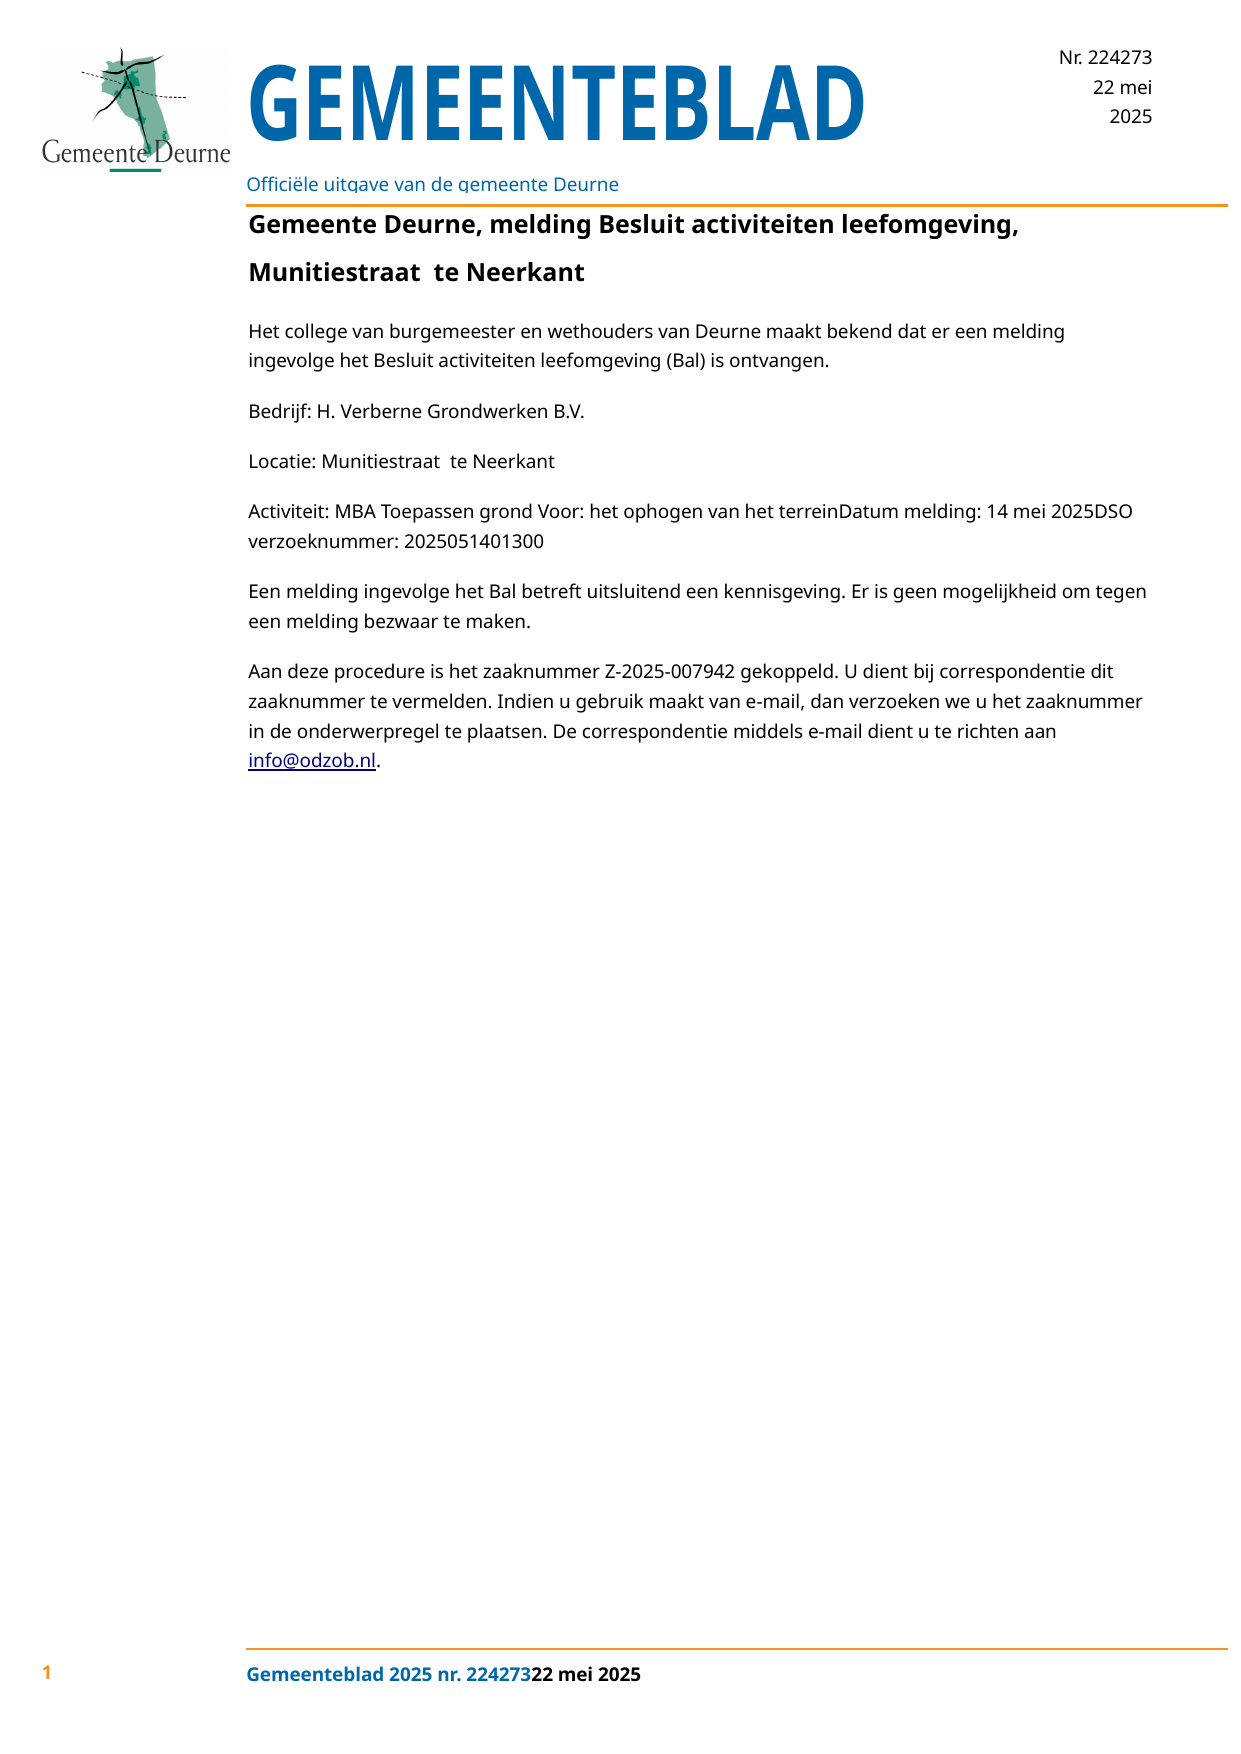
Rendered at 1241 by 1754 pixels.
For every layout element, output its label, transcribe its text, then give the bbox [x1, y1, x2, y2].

picture [41, 47, 231, 172]
text Het college van burgemeester en wethouders van Deurne maakt bekend dat er een melding ingevolge het Besluit activiteiten leefomgeving (Bal) is ontvangen. [248, 318, 1152, 373]
text Locatie: Munitiestraat ​​ te Neerkant [248, 448, 1152, 474]
text Activiteit: MBA Toepassen grond Voor: het ophogen van het terreinDatum melding: 14 mei 2025DSO verzoeknummer: 2025051401300 [248, 499, 1152, 554]
text Bedrijf: H. Verberne Grondwerken B.V. [248, 398, 1152, 424]
text Aan deze procedure is het zaaknummer Z-2025-007942 gekoppeld. U dient bij correspondentie dit zaaknummer te vermelden. Indien u gebruik maakt van e-mail, dan verzoeken we u het zaaknummer in de onderwerpregel te plaatsen. De correspondentie middels e-mail dient u te richten aan info@odzob.nl. [248, 659, 1152, 773]
text Een melding ingevolge het Bal betreft uitsluitend een kennisgeving. Er is geen mogelijkheid om tegen een melding bezwaar te maken. [248, 579, 1152, 634]
text Gemeente Deurne, melding Besluit activiteiten leefomgeving, Munitiestraat ​​ te Neerkant [248, 207, 1152, 288]
